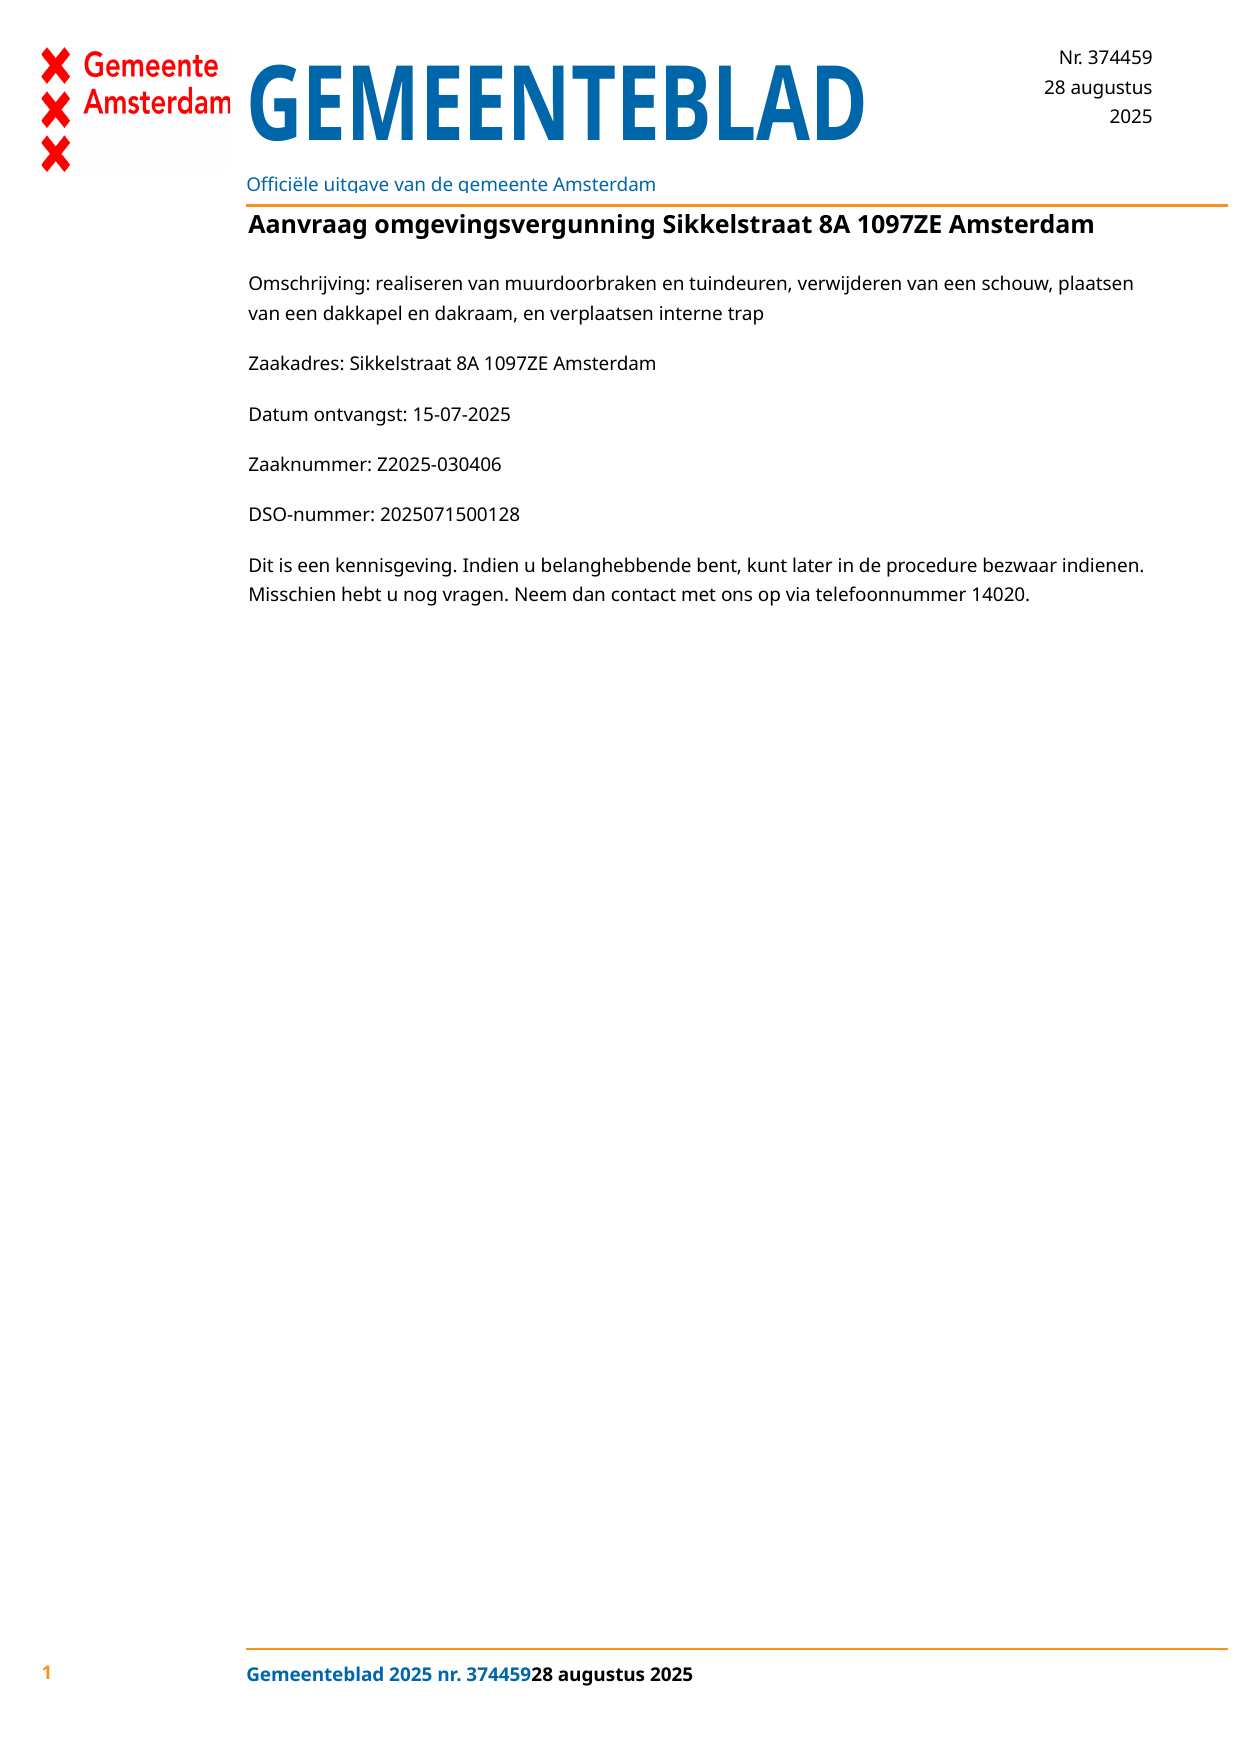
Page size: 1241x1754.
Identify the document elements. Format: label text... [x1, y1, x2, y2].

text Aanvraag omgevingsvergunning Sikkelstraat 8A 1097ZE Amsterdam [248, 207, 1152, 241]
text Zaaknummer: Z2025-030406 [248, 451, 1152, 477]
text DSO-nummer: 2025071500128 [248, 502, 1152, 527]
picture [41, 47, 231, 172]
text Zaakadres: Sikkelstraat 8A 1097ZE Amsterdam [248, 350, 1152, 376]
text Omschrijving: realiseren van muurdoorbraken en tuindeuren, verwijderen van een schouw, plaatsen van een dakkapel en dakraam, en verplaatsen interne trap [248, 270, 1152, 326]
text Dit is een kennisgeving. Indien u belanghebbende bent, kunt later in de procedure bezwaar indienen. Misschien hebt u nog vragen. Neem dan contact met ons op via telefoonnummer 14020. [248, 552, 1152, 607]
text Datum ontvangst: 15-07-2025 [248, 401, 1152, 426]
